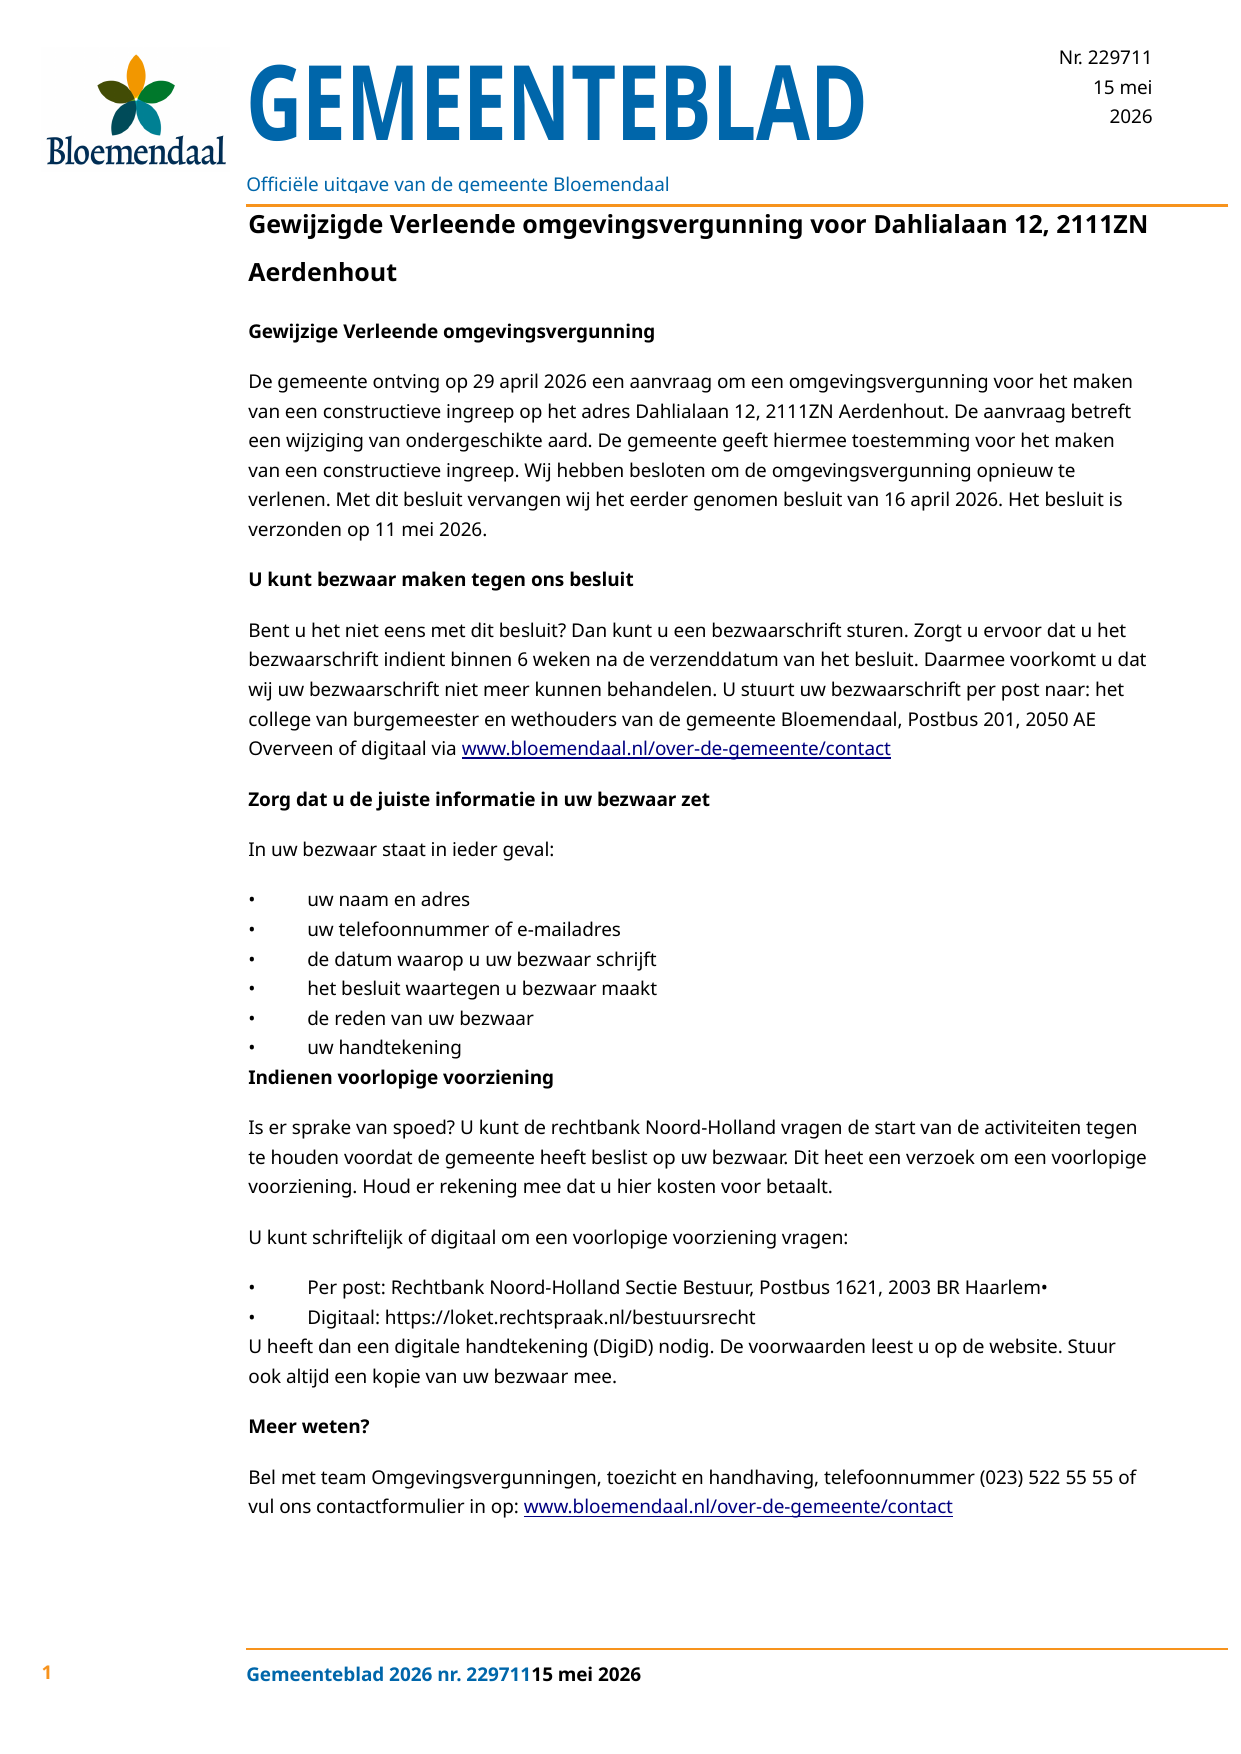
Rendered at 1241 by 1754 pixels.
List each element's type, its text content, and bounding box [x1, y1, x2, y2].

list uw telefoonnummer of e-mailadres [248, 916, 1152, 942]
text U kunt bezwaar maken tegen ons besluit [248, 567, 1152, 592]
text Indienen voorlopige voorziening [248, 1064, 1152, 1090]
text Meer weten? [248, 1414, 1152, 1439]
text Gewijzige Verleende omgevingsvergunning [248, 318, 1152, 344]
list het besluit waartegen u bezwaar maakt [248, 975, 1152, 1001]
list uw naam en adres [248, 887, 1152, 912]
text Is er sprake van spoed? U kunt de rechtbank Noord-Holland vragen de start van de activiteiten tegen te houden voordat de gemeente heeft beslist op uw bezwaar. Dit heet een verzoek om een voorlopige voorziening. Houd er rekening mee dat u hier kosten voor betaalt. [248, 1114, 1152, 1199]
text U kunt schriftelijk of digitaal om een voorlopige voorziening vragen: [248, 1224, 1152, 1250]
text De gemeente ontving op 29 april 2026 een aanvraag om een omgevingsvergunning voor het maken van een constructieve ingreep op het adres Dahlialaan 12, 2111ZN Aerdenhout. De aanvraag betreft een wijziging van ondergeschikte aard. De gemeente geeft hiermee toestemming voor het maken van een constructieve ingreep. Wij hebben besloten om de omgevingsvergunning opnieuw te verlenen. Met dit besluit vervangen wij het eerder genomen besluit van 16 april 2026. Het besluit is verzonden op 11 mei 2026. [248, 368, 1152, 542]
list uw handtekening [248, 1034, 1152, 1060]
text In uw bezwaar staat in ieder geval: [248, 836, 1152, 862]
list Per post: Rechtbank Noord-Holland Sectie Bestuur, Postbus 1621, 2003 BR Haarlem• [248, 1274, 1152, 1300]
list Digitaal: https://loket.rechtspraak.nl/bestuursrecht [248, 1304, 1152, 1330]
list de datum waarop u uw bezwaar schrijft [248, 946, 1152, 972]
text Bel met team Omgevingsvergunningen, toezicht en handhaving, telefoonnummer (023) 522 55 55 of vul ons contactformulier in op: www.bloemendaal.nl/over-de-gemeente/contact [248, 1464, 1152, 1519]
picture [41, 47, 231, 172]
text Gewijzigde Verleende omgevingsvergunning voor Dahlialaan 12, 2111ZN Aerdenhout [248, 207, 1152, 288]
text Zorg dat u de juiste informatie in uw bezwaar zet [248, 786, 1152, 812]
text Bent u het niet eens met dit besluit? Dan kunt u een bezwaarschrift sturen. Zorgt u ervoor dat u het bezwaarschrift indient binnen 6 weken na de verzenddatum van het besluit. Daarmee voorkomt u dat wij uw bezwaarschrift niet meer kunnen behandelen. U stuurt uw bezwaarschrift per post naar: het college van burgemeester en wethouders van de gemeente Bloemendaal, Postbus 201, 2050 AE Overveen of digitaal via www.bloemendaal.nl/over-de-gemeente/contact [248, 617, 1152, 761]
list de reden van uw bezwaar [248, 1005, 1152, 1031]
text U heeft dan een digitale handtekening (DigiD) nodig. De voorwaarden leest u op de website. Stuur ook altijd een kopie van uw bezwaar mee. [248, 1334, 1152, 1389]
